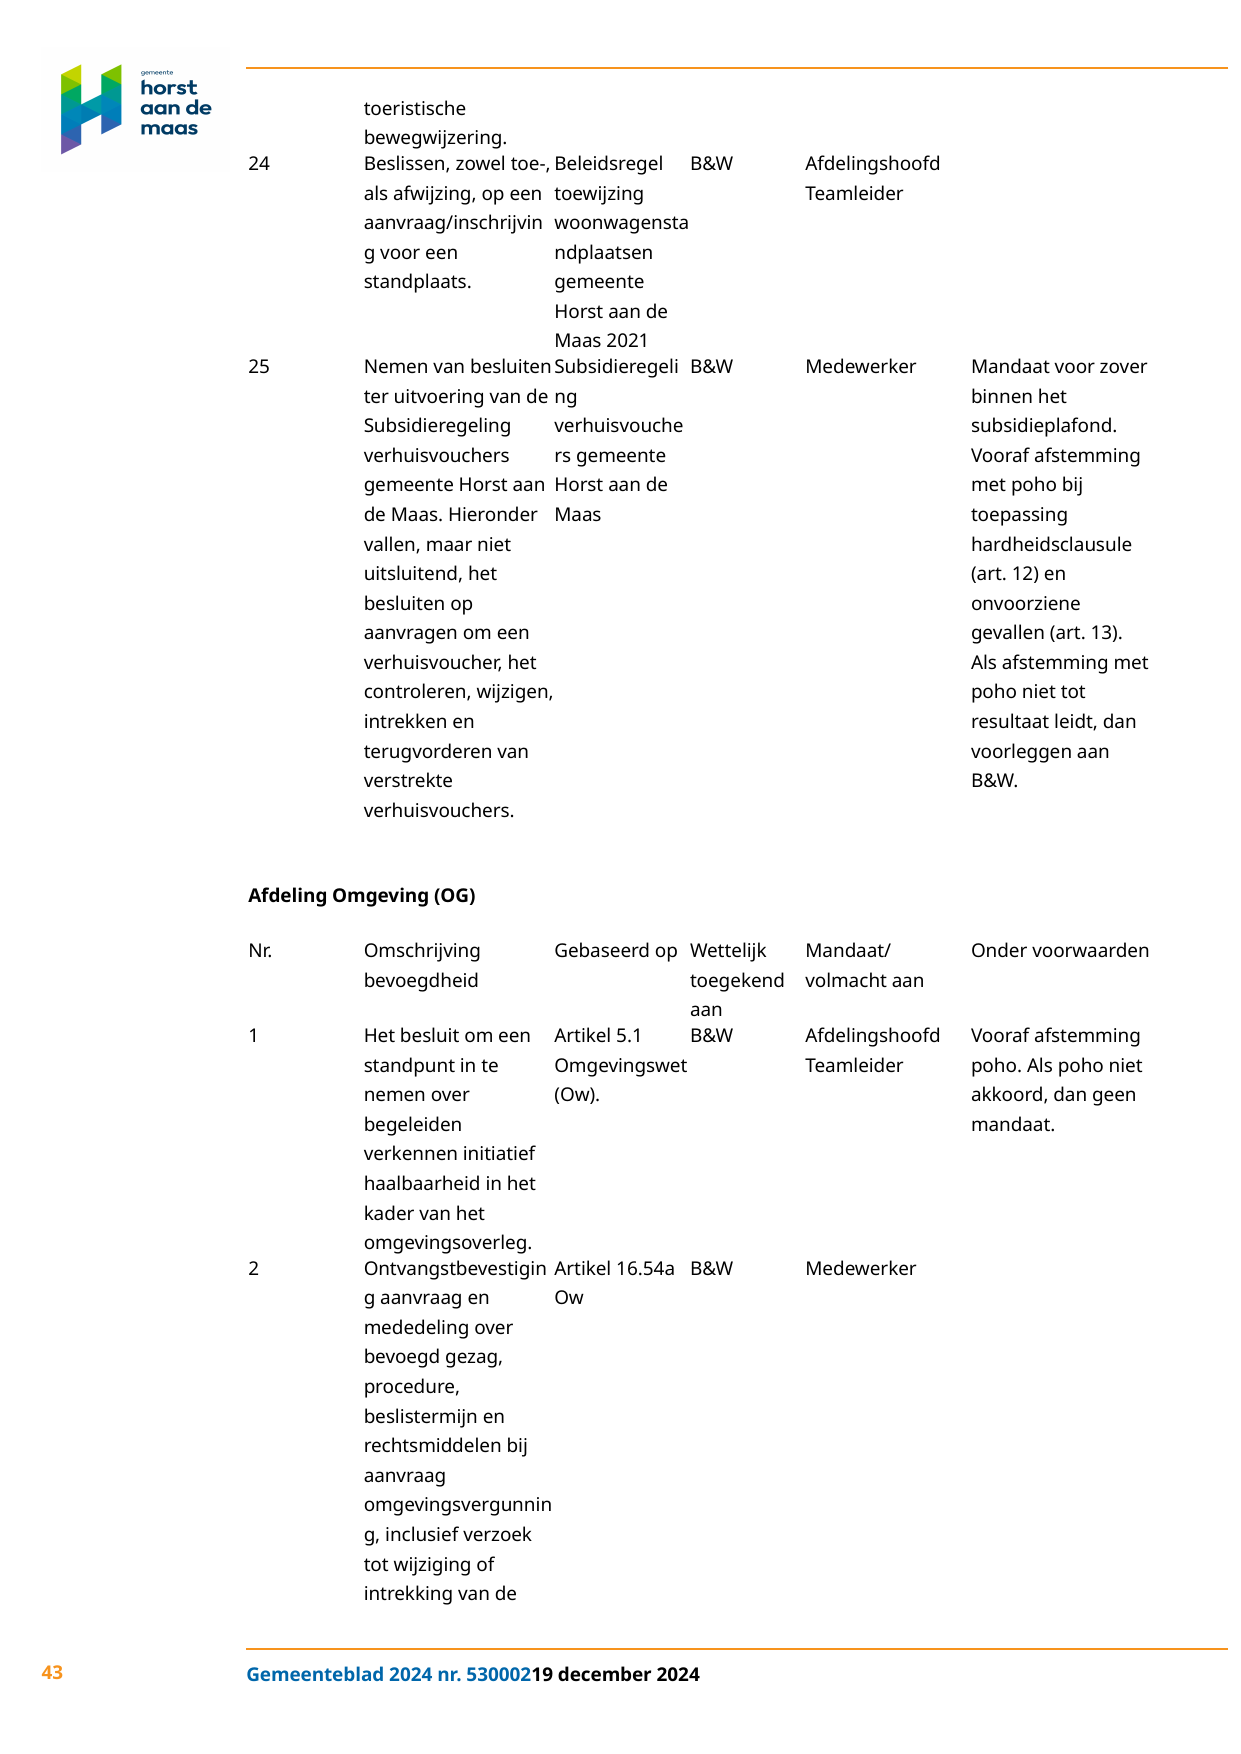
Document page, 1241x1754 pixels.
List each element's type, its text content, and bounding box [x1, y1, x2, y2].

table_cell [554, 95, 690, 150]
table_cell Afdeling Omgeving (OG) [248, 853, 1152, 937]
table_cell [248, 95, 363, 150]
table_cell Afdelingshoofd Teamleider [805, 1022, 971, 1255]
table_cell 24 [248, 150, 363, 353]
table_cell Gebaseerd op [554, 937, 690, 1022]
table_cell Medewerker [805, 1255, 971, 1606]
table_cell Nemen van besluiten ter uitvoering van de Subsidieregeling verhuisvouchers gemeente Horst aan de Maas. Hieronder vallen, maar niet uitsluitend, het besluiten op aanvragen om een verhuisvoucher, het controleren, wijzigen, intrekken en terugvorderen van verstrekte verhuisvouchers. [364, 353, 554, 852]
table_cell toeristische bewegwijzering. [364, 95, 554, 150]
table_cell B&W [690, 150, 805, 353]
table_cell Omschrijving bevoegdheid [364, 937, 554, 1022]
table_cell [971, 1255, 1152, 1606]
table_cell Subsidieregeling verhuisvouchers gemeente Horst aan de Maas [554, 353, 690, 852]
table_cell Beleidsregel toewijzing woonwagenstandplaatsen gemeente Horst aan de Maas 2021 [554, 150, 690, 353]
table_cell Mandaat voor zover binnen het subsidieplafond. Vooraf afstemming met poho bij toepassing hardheidsclausule (art. 12) en onvoorziene gevallen (art. 13). Als afstemming met poho niet tot resultaat leidt, dan voorleggen aan B&W. [971, 353, 1152, 852]
table_cell Artikel 16.54a Ow [554, 1255, 690, 1606]
table_cell Beslissen, zowel toe-, als afwijzing, op een aanvraag/inschrijving voor een standplaats. [364, 150, 554, 353]
table_cell B&W [690, 1022, 805, 1255]
table_cell [690, 95, 805, 150]
table_cell Nr. [248, 937, 363, 1022]
table_cell Medewerker [805, 353, 971, 852]
table_cell 25 [248, 353, 363, 852]
table_cell Mandaat/volmacht aan [805, 937, 971, 1022]
table_cell B&W [690, 353, 805, 852]
table_cell Het besluit om een standpunt in te nemen over begeleiden verkennen initiatief haalbaarheid in het kader van het omgevingsoverleg. [364, 1022, 554, 1255]
table_cell [971, 150, 1152, 353]
table_cell Wettelijk toegekend aan [690, 937, 805, 1022]
table_cell 2 [248, 1255, 363, 1606]
table_cell Afdelingshoofd Teamleider [805, 150, 971, 353]
table_cell Vooraf afstemming poho. Als poho niet akkoord, dan geen mandaat. [971, 1022, 1152, 1255]
picture [41, 47, 231, 172]
table_cell 1 [248, 1022, 363, 1255]
table_cell Artikel 5.1 Omgevingswet (Ow). [554, 1022, 690, 1255]
table_cell [805, 95, 971, 150]
table_cell Ontvangstbevestiging aanvraag en mededeling over bevoegd gezag, procedure, beslistermijn en rechtsmiddelen bij aanvraag omgevingsvergunning, inclusief verzoek tot wijziging of intrekking van de [364, 1255, 554, 1606]
table_cell [971, 95, 1152, 150]
table_cell Onder voorwaarden [971, 937, 1152, 1022]
table_cell B&W [690, 1255, 805, 1606]
